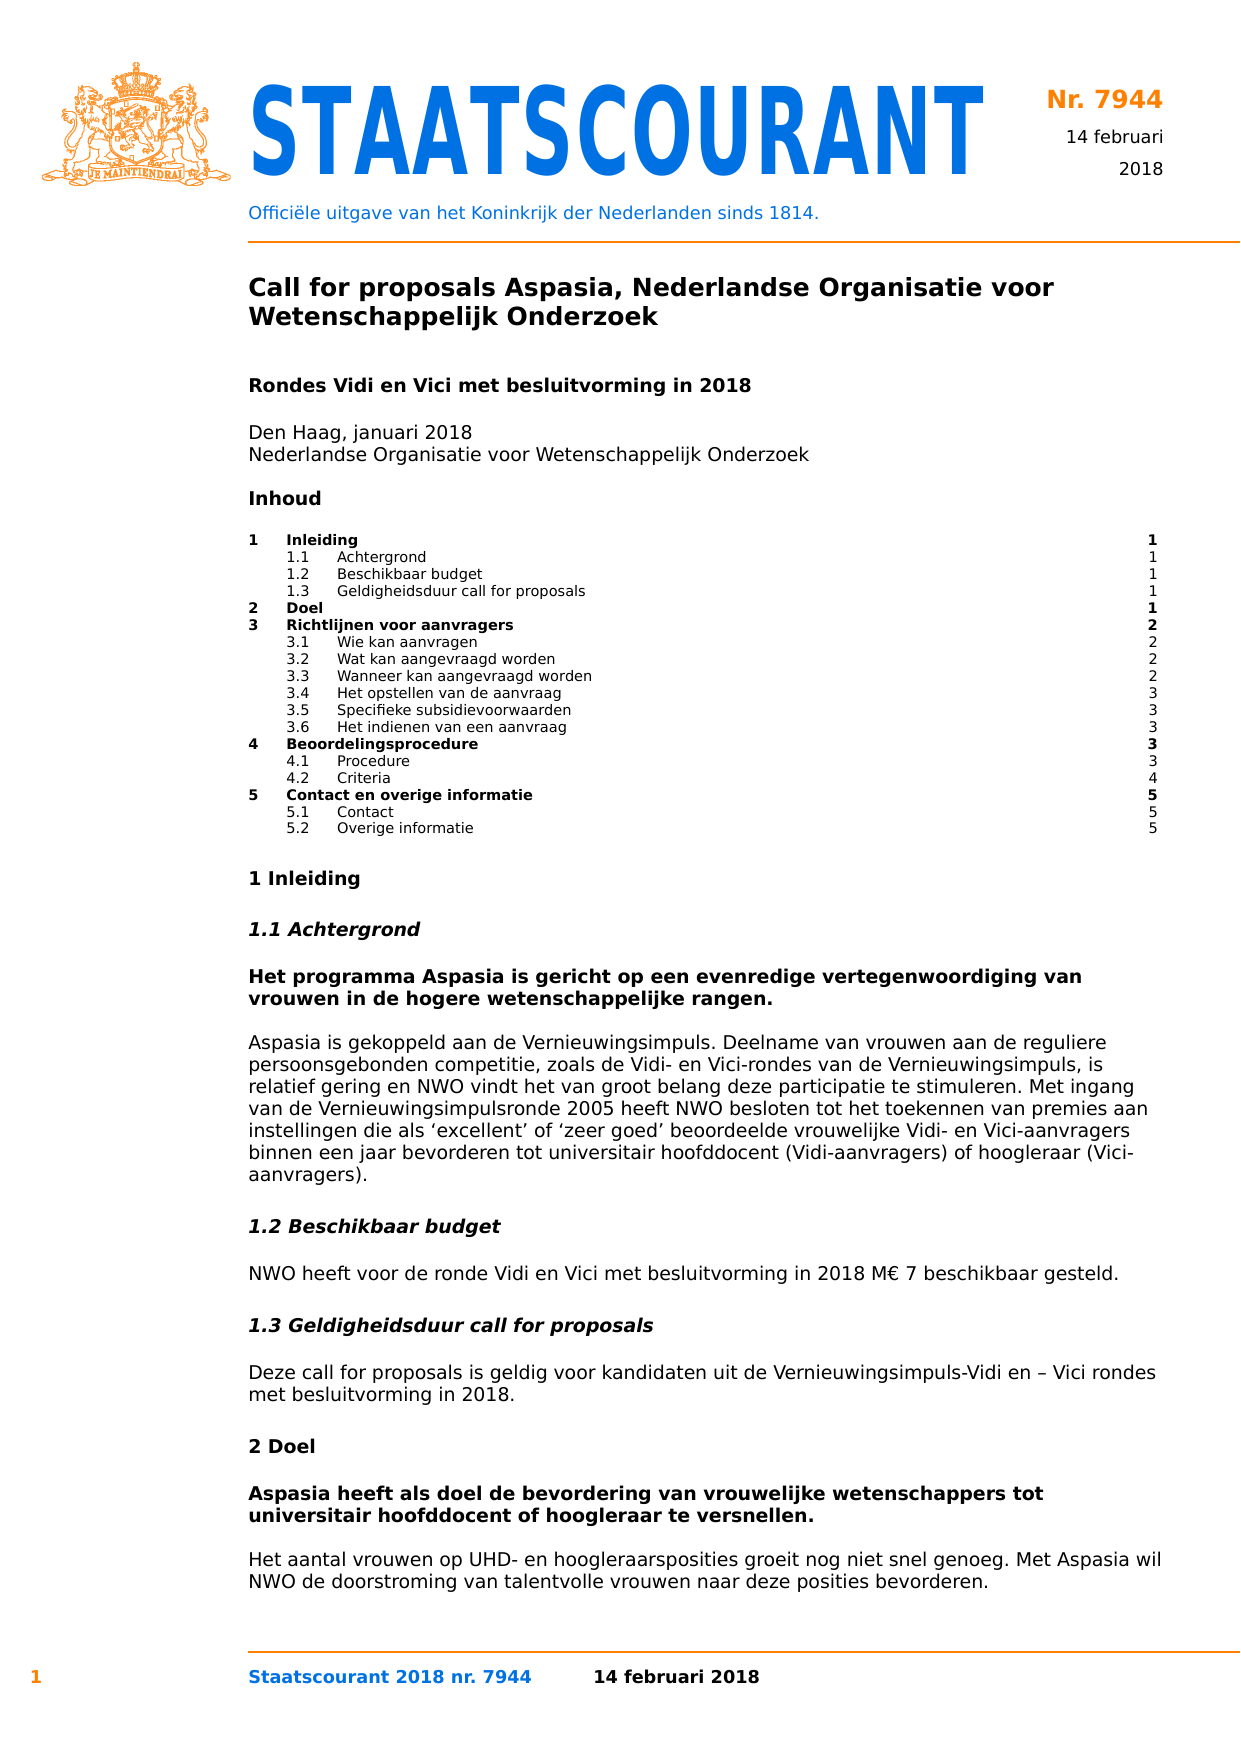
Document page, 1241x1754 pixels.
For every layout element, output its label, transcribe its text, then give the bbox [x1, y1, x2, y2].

table_cell Contact en overige informatie [280, 786, 1069, 803]
table_cell [248, 634, 280, 651]
table_cell [248, 820, 280, 837]
table_cell 1 [1070, 566, 1163, 583]
table_cell Procedure [331, 753, 1069, 769]
table_cell 3.2 [280, 651, 331, 668]
table_cell 2 [1070, 668, 1163, 684]
table_cell 3.5 [280, 702, 331, 718]
table_cell 1.2 [280, 566, 331, 583]
table_cell 5 [1070, 786, 1163, 803]
table_cell Criteria [331, 770, 1069, 786]
text Aspasia is gekoppeld aan de Vernieuwingsimpuls. Deelname van vrouwen aan de reguliere persoonsgebonden competitie, zoals de Vidi- en Vici-rondes van de Vernieuwingsimpuls, is relatief gering en NWO vindt het van groot belang deze participatie te stimuleren. Met ingang van de Vernieuwingsimpulsronde 2005 heeft NWO besloten tot het toekennen van premies aan instellingen die als ‘excellent’ of ‘zeer goed’ beoordeelde vrouwelijke Vidi- en Vici-aanvragers binnen een jaar bevorderen tot universitair hoofddocent (Vidi-aanvragers) of hoogleraar (Vici- aanvragers). [248, 1032, 1163, 1186]
table_cell 5 [248, 786, 280, 803]
table_cell 3 [1070, 719, 1163, 736]
table_cell 3 [1070, 736, 1163, 752]
table_cell 3 [1070, 702, 1163, 718]
subtitle 1 Inleiding [248, 867, 1163, 889]
table_cell 4.1 [280, 753, 331, 769]
table_cell 3.1 [280, 634, 331, 651]
table_cell 1 [1070, 583, 1163, 600]
table_cell [248, 702, 280, 718]
table_cell Het opstellen van de aanvraag [331, 685, 1069, 702]
table_cell Doel [280, 600, 1069, 617]
table_header [25, 62, 248, 241]
table_cell [248, 770, 280, 786]
table_cell Contact [331, 804, 1069, 820]
subtitle 1.2 Beschikbaar budget [248, 1216, 1163, 1238]
text Inhoud [248, 488, 1163, 510]
table_cell 14 februari [998, 121, 1240, 153]
table_header Nr. 7944 [998, 62, 1240, 121]
table_header STAATSCOURANT [248, 62, 998, 203]
table_cell 4.2 [280, 770, 331, 786]
table_cell 5.2 [280, 820, 331, 837]
text Nederlandse Organisatie voor Wetenschappelijk Onderzoek [248, 444, 1163, 466]
table_cell 5 [1070, 820, 1163, 837]
subtitle 1.3 Geldigheidsduur call for proposals [248, 1315, 1163, 1337]
table_cell [248, 651, 280, 668]
table_cell 2 [248, 600, 280, 617]
table_cell 3.3 [280, 668, 331, 684]
text Den Haag, januari 2018 [248, 422, 1163, 444]
table_cell 1.3 [280, 583, 331, 600]
table_cell Beschikbaar budget [331, 566, 1069, 583]
table_cell [248, 719, 280, 736]
table_cell 3 [1070, 685, 1163, 702]
subtitle 1.1 Achtergrond [248, 919, 1163, 941]
table_cell 4 [248, 736, 280, 752]
table_cell 2 [1070, 634, 1163, 651]
table_cell [248, 685, 280, 702]
subtitle 2 Doel [248, 1436, 1163, 1458]
subtitle Rondes Vidi en Vici met besluitvorming in 2018 [248, 375, 1163, 397]
table_cell 1 [1070, 600, 1163, 617]
subtitle Call for proposals Aspasia, Nederlandse Organisatie voor Wetenschappelijk Onderzoek [248, 273, 1163, 331]
table_cell [248, 668, 280, 684]
table_cell 3 [1070, 753, 1163, 769]
table_cell 3.4 [280, 685, 331, 702]
table_cell Overige informatie [331, 820, 1069, 837]
table_cell 3 [248, 617, 280, 634]
table_cell Wie kan aanvragen [331, 634, 1069, 651]
table_cell [248, 566, 280, 583]
text Deze call for proposals is geldig voor kandidaten uit de Vernieuwingsimpuls-Vidi en – Vici rondes met besluitvorming in 2018. [248, 1362, 1163, 1406]
table_cell 5 [1070, 804, 1163, 820]
table_cell 3.6 [280, 719, 331, 736]
table_cell Achtergrond [331, 549, 1069, 566]
text NWO heeft voor de ronde Vidi en Vici met besluitvorming in 2018 M€ 7 beschikbaar gesteld. [248, 1263, 1163, 1285]
table_cell Het indienen van een aanvraag [331, 719, 1069, 736]
table_header 1 [1070, 532, 1163, 549]
table_cell Beoordelingsprocedure [280, 736, 1069, 752]
picture [41, 62, 231, 186]
table_header Inleiding [280, 532, 1069, 549]
text Het programma Aspasia is gericht op een evenredige vertegenwoordiging van vrouwen in de hogere wetenschappelijke rangen. [248, 966, 1163, 1010]
table_header 1 [248, 532, 280, 549]
table_cell 1.1 [280, 549, 331, 566]
table_cell Richtlijnen voor aanvragers [280, 617, 1069, 634]
table_cell Specifieke subsidievoorwaarden [331, 702, 1069, 718]
table_cell Geldigheidsduur call for proposals [331, 583, 1069, 600]
table_cell 2 [1070, 651, 1163, 668]
table_cell 5.1 [280, 804, 331, 820]
text Aspasia heeft als doel de bevordering van vrouwelijke wetenschappers tot universitair hoofddocent of hoogleraar te versnellen. [248, 1483, 1163, 1527]
table_cell 2 [1070, 617, 1163, 634]
table_cell 1 [1070, 549, 1163, 566]
table_cell 2018 [998, 153, 1240, 203]
table_cell Wanneer kan aangevraagd worden [331, 668, 1069, 684]
table_cell Wat kan aangevraagd worden [331, 651, 1069, 668]
table_cell [248, 583, 280, 600]
table_cell [248, 753, 280, 769]
text Het aantal vrouwen op UHD- en hoogleraarsposities groeit nog niet snel genoeg. Met Aspasia wil NWO de doorstroming van talentvolle vrouwen naar deze posities bevorderen. [248, 1549, 1163, 1593]
table_cell Officiële uitgave van het Koninkrijk der Nederlanden sinds 1814. [248, 203, 1240, 241]
table_cell [248, 549, 280, 566]
table_cell 4 [1070, 770, 1163, 786]
table_cell [248, 804, 280, 820]
